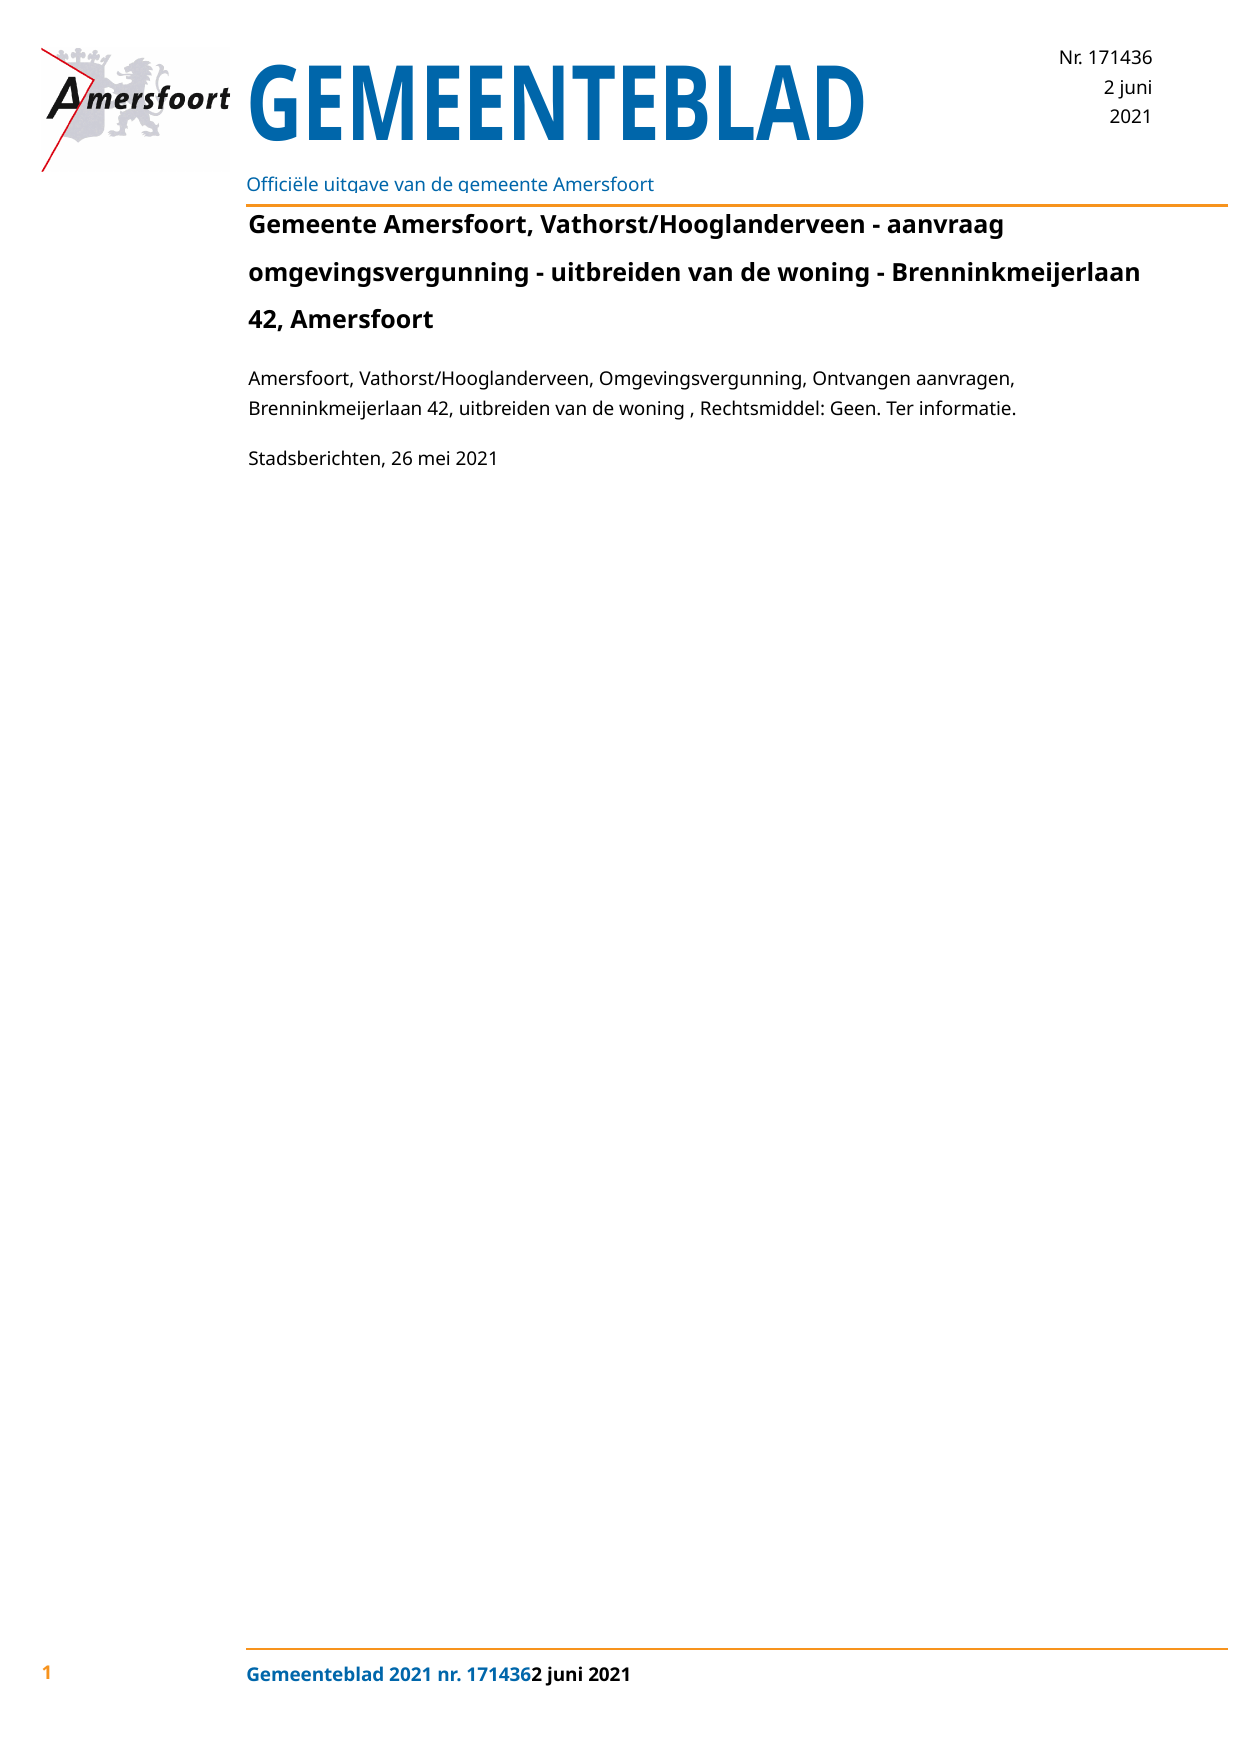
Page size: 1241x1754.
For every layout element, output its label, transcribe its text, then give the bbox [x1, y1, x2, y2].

text Stadsberichten, 26 mei 2021 [248, 446, 1152, 471]
text Gemeente Amersfoort, Vathorst/Hooglanderveen - aanvraag omgevingsvergunning - uitbreiden van de woning - Brenninkmeijerlaan 42, Amersfoort [248, 207, 1152, 336]
picture [41, 47, 231, 172]
text Amersfoort, Vathorst/Hooglanderveen, Omgevingsvergunning, Ontvangen aanvragen, Brenninkmeijerlaan 42, uitbreiden van de woning , Rechtsmiddel: Geen. Ter informatie. [248, 366, 1152, 421]
